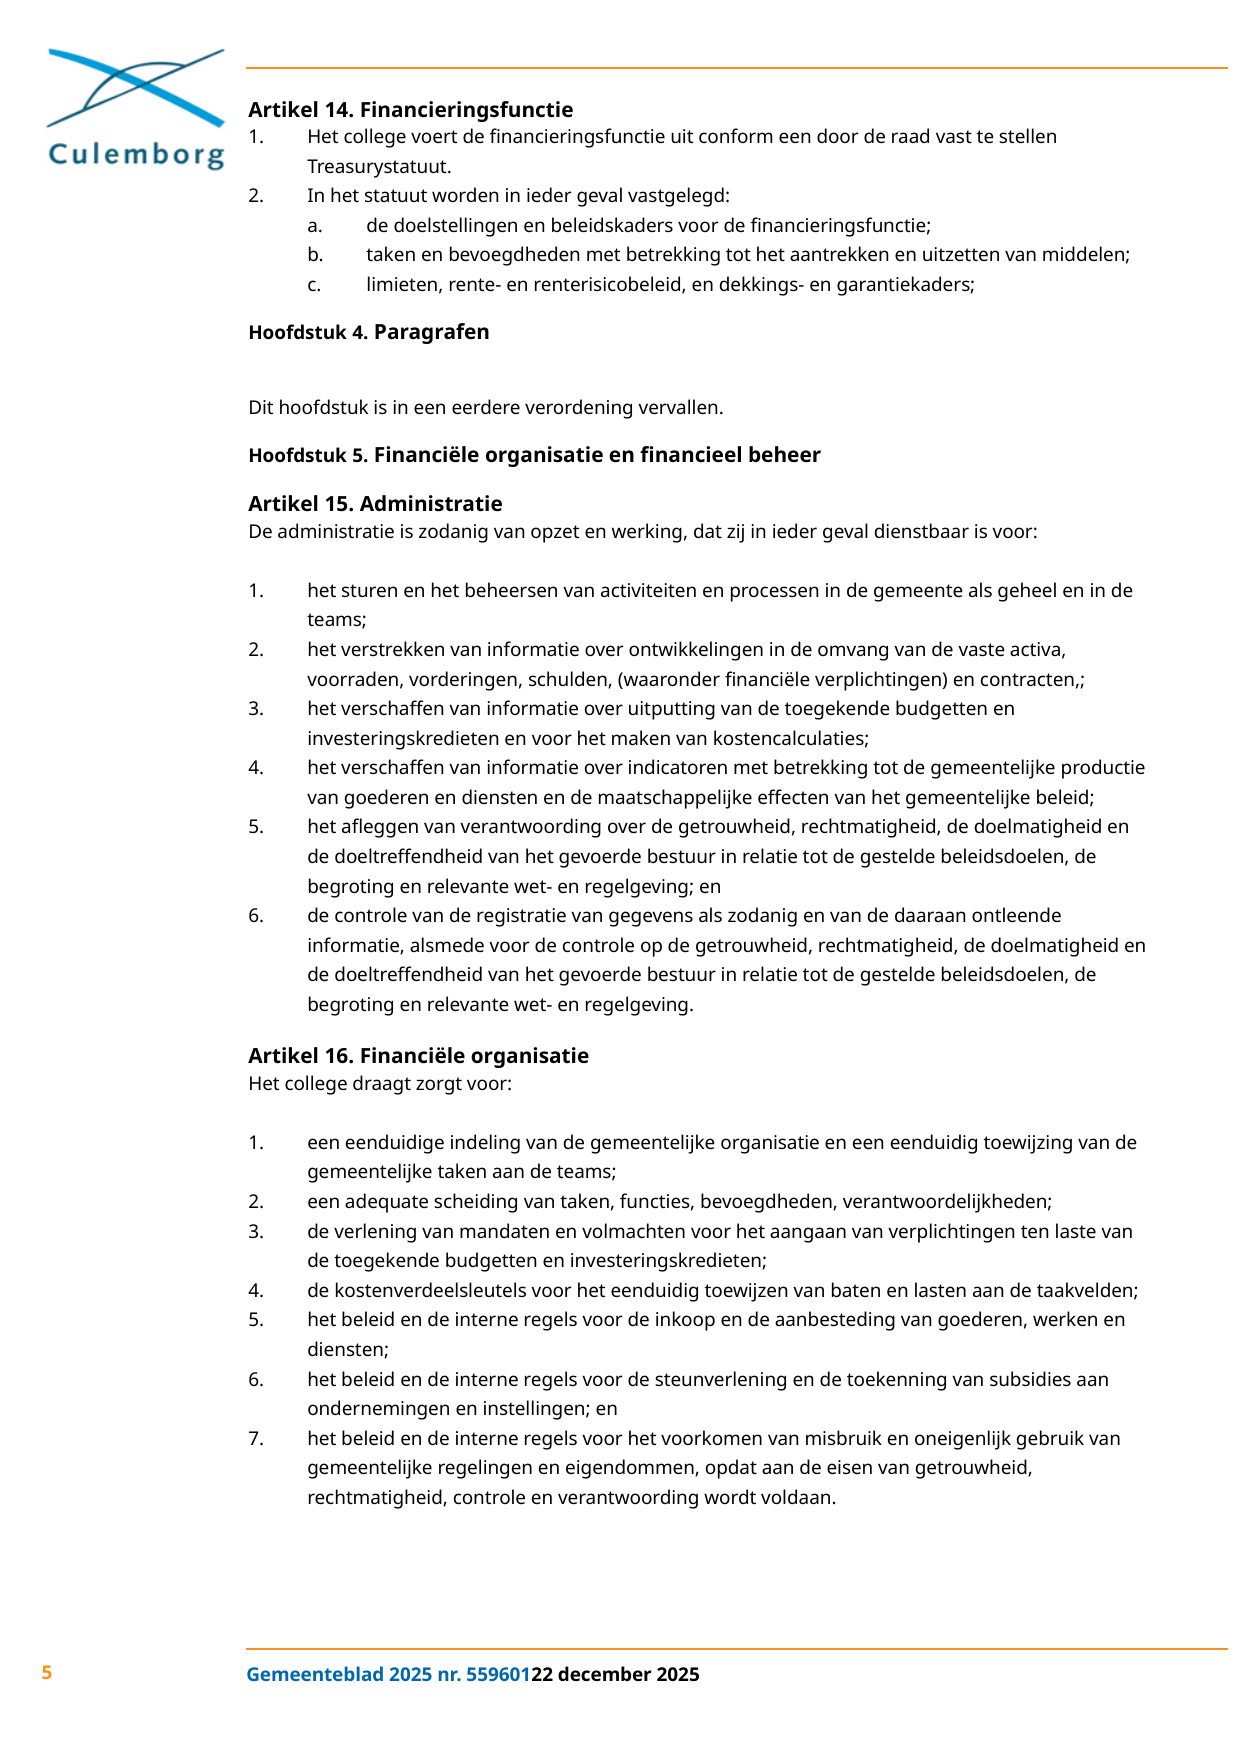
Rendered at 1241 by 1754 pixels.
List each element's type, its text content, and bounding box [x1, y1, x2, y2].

list het verschaffen van informatie over uitputting van de toegekende budgetten en investeringskredieten en voor het maken van kostencalculaties; [248, 695, 1152, 751]
picture [41, 47, 231, 172]
list Het college voert de financieringsfunctie uit conform een door de raad vast te stellen Treasurystatuut. [248, 123, 1152, 178]
list het beleid en de interne regels voor het voorkomen van misbruik en oneigenlijk gebruik van gemeentelijke regelingen en eigendommen, opdat aan de eisen van getrouwheid, rechtmatigheid, controle en verantwoording wordt voldaan. [248, 1425, 1152, 1510]
list het sturen en het beheersen van activiteiten en processen in de gemeente als geheel en in de teams; [248, 577, 1152, 632]
list het afleggen van verantwoording over de getrouwheid, rechtmatigheid, de doelmatigheid en de doeltreffendheid van het gevoerde bestuur in relatie tot de gestelde beleidsdoelen, de begroting en relevante wet- en regelgeving; en [248, 814, 1152, 898]
list het beleid en de interne regels voor de inkoop en de aanbesteding van goederen, werken en diensten; [248, 1307, 1152, 1362]
text Hoofdstuk 4. Paragrafen [248, 317, 1152, 345]
list een eenduidige indeling van de gemeentelijke organisatie en een eenduidig toewijzing van de gemeentelijke taken aan de teams; [248, 1129, 1152, 1184]
list het beleid en de interne regels voor de steunverlening en de toekenning van subsidies aan ondernemingen en instellingen; en [248, 1366, 1152, 1421]
text Hoofdstuk 5. Financiële organisatie en financieel beheer [248, 440, 1152, 468]
list de controle van de registratie van gegevens als zodanig en van de daaraan ontleende informatie, alsmede voor de controle op de getrouwheid, rechtmatigheid, de doelmatigheid en de doeltreffendheid van het gevoerde bestuur in relatie tot de gestelde beleidsdoelen, de begroting en relevante wet- en regelgeving. [248, 902, 1152, 1017]
text Artikel 16. Financiële organisatie [248, 1042, 1152, 1070]
text Artikel 14. Financieringsfunctie [248, 95, 1152, 123]
list het verschaffen van informatie over indicatoren met betrekking tot de gemeentelijke productie van goederen en diensten en de maatschappelijke effecten van het gemeentelijke beleid; [248, 754, 1152, 810]
list de doelstellingen en beleidskaders voor de financieringsfunctie; [307, 212, 1152, 238]
list het verstrekken van informatie over ontwikkelingen in de omvang van de vaste activa, voorraden, vorderingen, schulden, (waaronder financiële verplichtingen) en contracten,; [248, 636, 1152, 691]
text Artikel 15. Administratie [248, 489, 1152, 518]
list In het statuut worden in ieder geval vastgelegd: [248, 182, 1152, 208]
list een adequate scheiding van taken, functies, bevoegdheden, verantwoordelijkheden; [248, 1188, 1152, 1214]
list limieten, rente- en renterisicobeleid, en dekkings- en garantiekaders; [307, 271, 1152, 297]
text Dit hoofdstuk is in een eerdere verordening vervallen. [248, 394, 1152, 420]
list de kostenverdeelsleutels voor het eenduidig toewijzen van baten en lasten aan de taakvelden; [248, 1277, 1152, 1303]
list de verlening van mandaten en volmachten voor het aangaan van verplichtingen ten laste van de toegekende budgetten en investeringskredieten; [248, 1218, 1152, 1273]
list taken en bevoegdheden met betrekking tot het aantrekken en uitzetten van middelen; [307, 242, 1152, 267]
text Het college draagt zorgt voor: [248, 1070, 1152, 1096]
text De administratie is zodanig van opzet en werking, dat zij in ieder geval dienstbaar is voor: [248, 518, 1152, 543]
